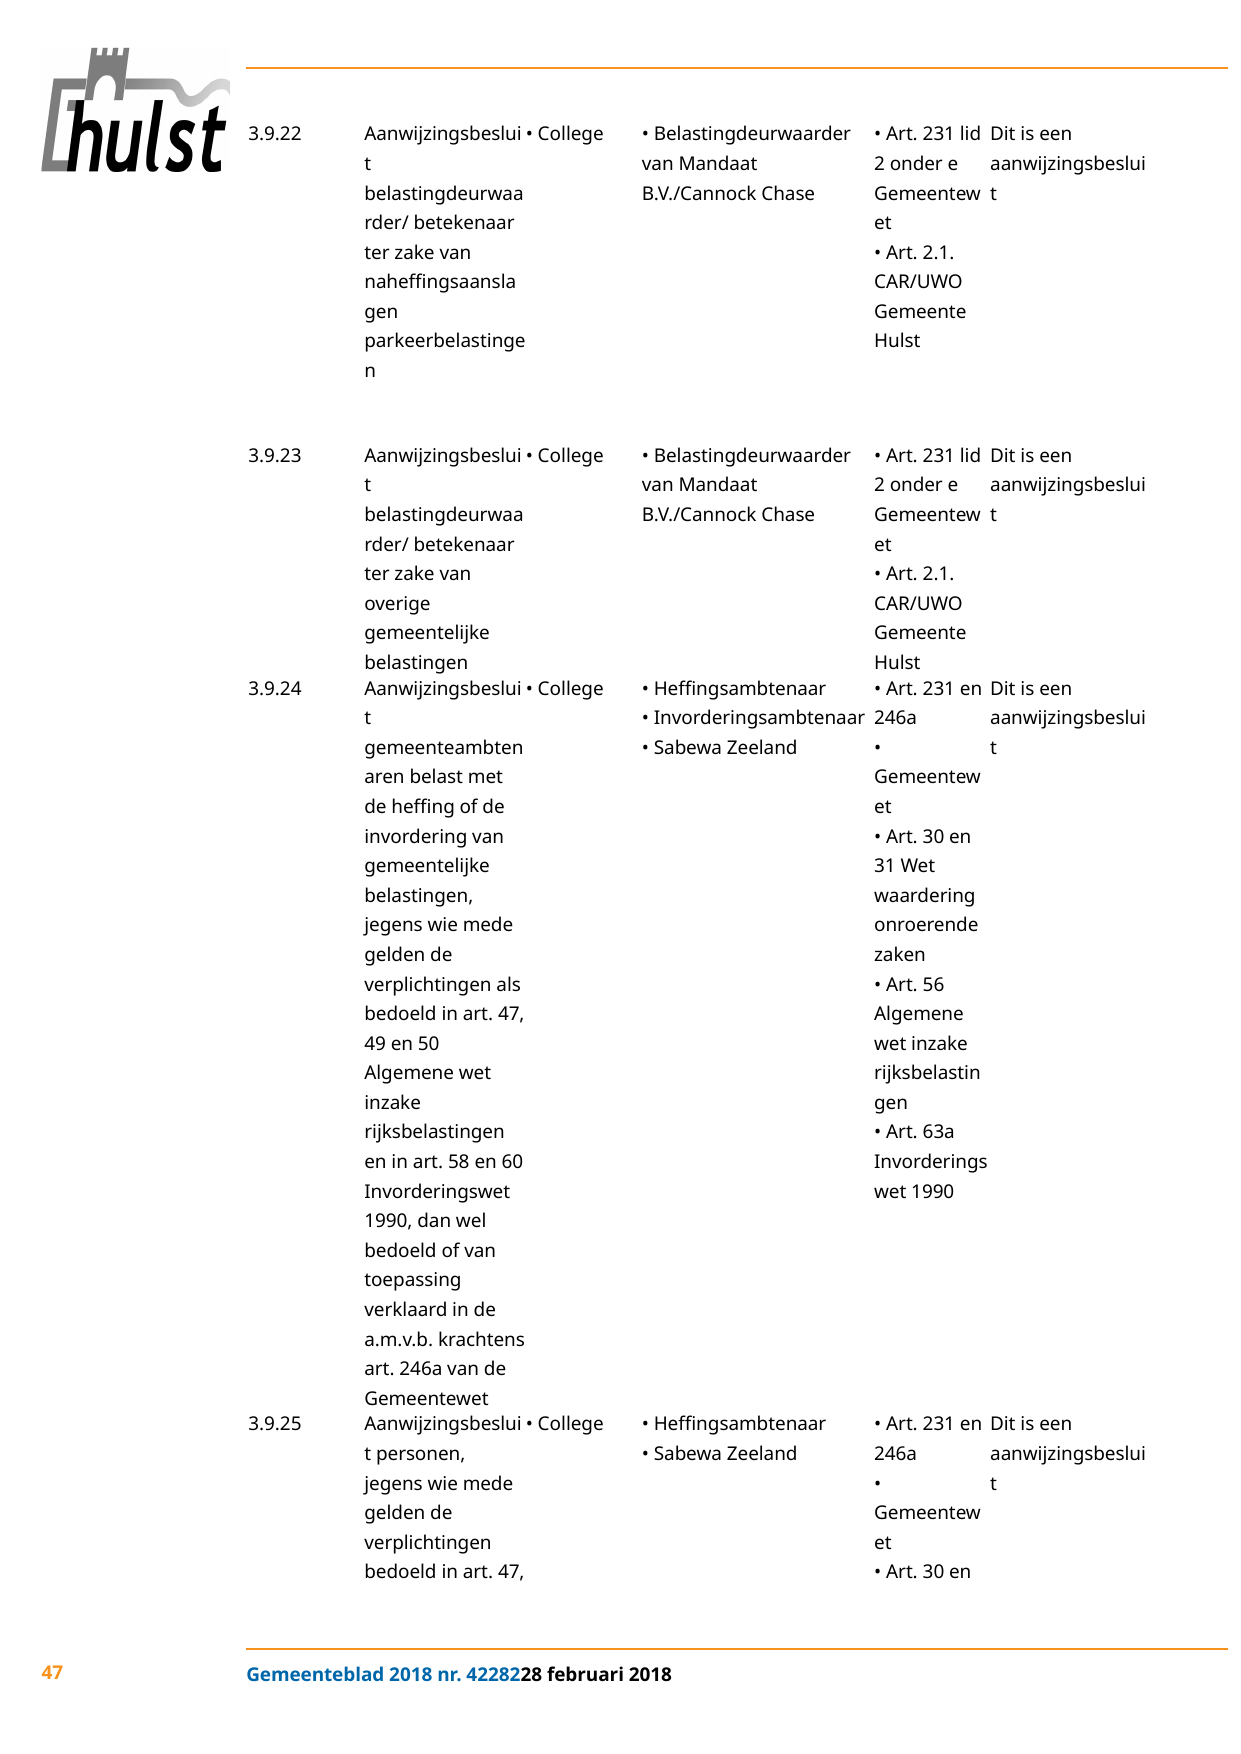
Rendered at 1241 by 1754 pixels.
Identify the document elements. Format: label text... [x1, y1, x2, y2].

table_cell [874, 95, 990, 121]
table_cell • College [526, 675, 642, 1411]
table_cell • Heffingsambtenaar • Sabewa Zeeland [642, 1411, 874, 1584]
table_cell • Belastingdeurwaarder van Mandaat B.V./Cannock Chase [642, 442, 874, 675]
table_cell [248, 95, 364, 121]
table_cell • College [526, 1411, 642, 1584]
table_cell [364, 95, 526, 121]
table_cell Aanwijzingsbesluit belastingdeurwaarder/ betekenaar ter zake van overige gemeentelijke belastingen [364, 442, 526, 675]
table_cell 3.9.24 [248, 675, 364, 1411]
table_cell • Art. 231 en 246a • Gemeentewet • Art. 30 en [874, 1411, 990, 1584]
table_cell Aanwijzingsbesluit personen, jegens wie mede gelden de verplichtingen bedoeld in art. 47, [364, 1411, 526, 1584]
table_cell • Art. 231 lid 2 onder e Gemeentewet • Art. 2.1. CAR/UWO Gemeente Hulst [874, 442, 990, 675]
table_cell • Heffingsambtenaar • Invorderingsambtenaar • Sabewa Zeeland [642, 675, 874, 1411]
table_cell Dit is een aanwijzingsbesluit [990, 1411, 1152, 1584]
table_cell Dit is een aanwijzingsbesluit [990, 675, 1152, 1411]
table_cell • Art. 231 lid 2 onder e Gemeentewet • Art. 2.1. CAR/UWO Gemeente Hulst [874, 121, 990, 442]
table_cell Aanwijzingsbesluit gemeenteambtenaren belast met de heffing of de invordering van gemeentelijke belastingen, jegens wie mede gelden de verplichtingen als bedoeld in art. 47, 49 en 50 Algemene wet inzake rijksbelastingen en in art. 58 en 60 Invorderingswet 1990, dan wel bedoeld of van toepassing verklaard in de a.m.v.b. krachtens art. 246a van de Gemeentewet [364, 675, 526, 1411]
table_cell Dit is een aanwijzingsbesluit [990, 442, 1152, 675]
table_cell [990, 95, 1152, 121]
table_cell 3.9.23 [248, 442, 364, 675]
table_cell Aanwijzingsbesluit belastingdeurwaarder/ betekenaar ter zake van naheffingsaanslagen parkeerbelastingen [364, 121, 526, 442]
table_cell [526, 95, 642, 121]
table_cell 3.9.25 [248, 1411, 364, 1584]
picture [41, 47, 231, 172]
table_cell [642, 95, 874, 121]
table_cell • College [526, 121, 642, 442]
table_cell 3.9.22 [248, 121, 364, 442]
table_cell Dit is een aanwijzingsbesluit [990, 121, 1152, 442]
table_cell • College [526, 442, 642, 675]
table_cell • Belastingdeurwaarder van Mandaat B.V./Cannock Chase [642, 121, 874, 442]
table_cell • Art. 231 en 246a • Gemeentewet • Art. 30 en 31 Wet waardering onroerende zaken • Art. 56 Algemene wet inzake rijksbelastingen • Art. 63a Invorderingswet 1990 [874, 675, 990, 1411]
